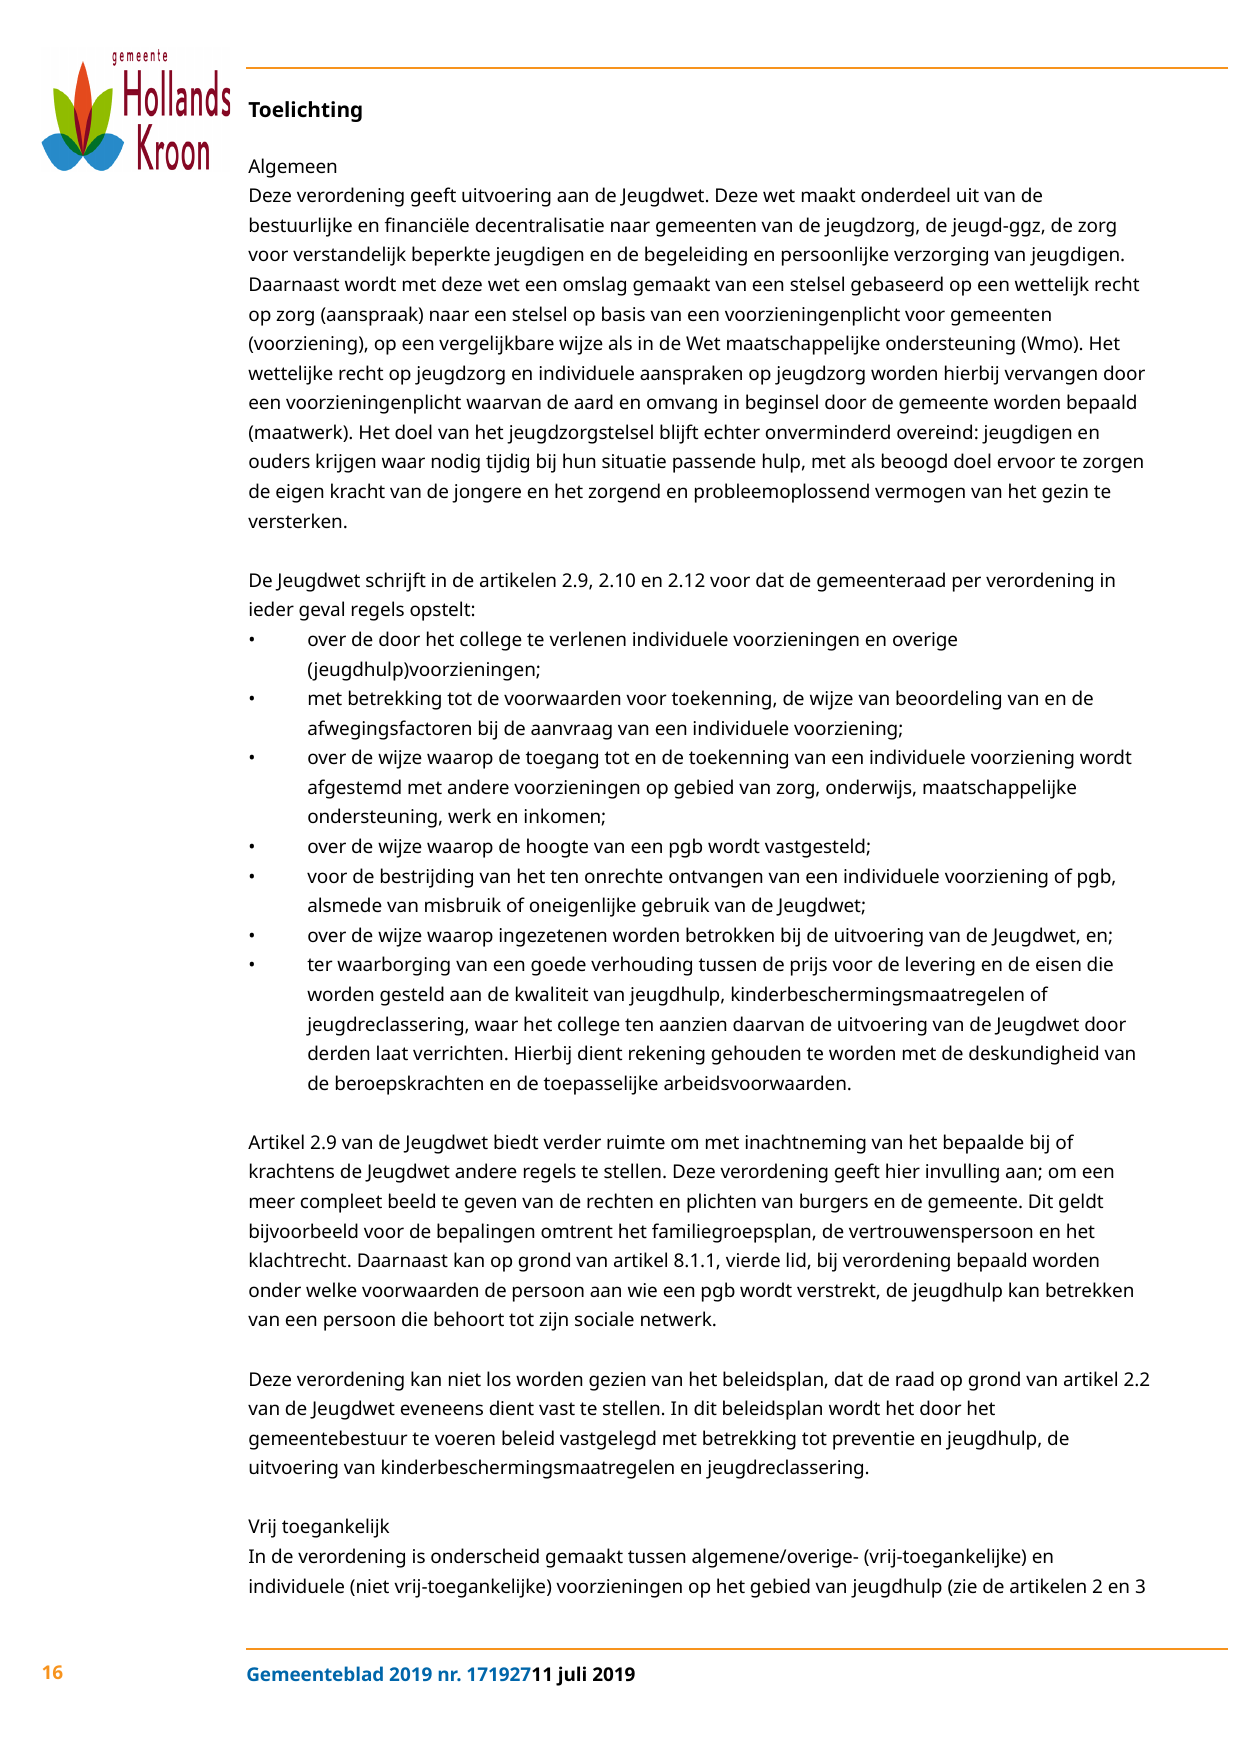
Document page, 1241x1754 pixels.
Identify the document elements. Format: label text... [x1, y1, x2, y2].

list over de wijze waarop de hoogte van een pgb wordt vastgesteld; [248, 833, 1152, 859]
list met betrekking tot de voorwaarden voor toekenning, de wijze van beoordeling van en de afwegingsfactoren bij de aanvraag van een individuele voorziening; [248, 685, 1152, 741]
text Algemeen [248, 153, 1152, 179]
text Toelichting [248, 95, 1152, 123]
text In de verordening is onderscheid gemaakt tussen algemene/overige- (vrij-toegankelijke) en individuele (niet vrij-toegankelijke) voorzieningen op het gebied van jeugdhulp (zie de artikelen 2 en 3 [248, 1543, 1152, 1599]
list over de wijze waarop de toegang tot en de toekenning van een individuele voorziening wordt afgestemd met andere voorzieningen op gebied van zorg, onderwijs, maatschappelijke ondersteuning, werk en inkomen; [248, 744, 1152, 829]
list over de wijze waarop ingezetenen worden betrokken bij de uitvoering van de Jeugdwet, en; [248, 922, 1152, 948]
text Deze verordening kan niet los worden gezien van het beleidsplan, dat de raad op grond van artikel 2.2 van de Jeugdwet eveneens dient vast te stellen. In dit beleidsplan wordt het door het gemeentebestuur te voeren beleid vastgelegd met betrekking tot preventie en jeugdhulp, de uitvoering van kinderbeschermingsmaatregelen en jeugdreclassering. [248, 1366, 1152, 1480]
text Deze verordening geeft uitvoering aan de Jeugdwet. Deze wet maakt onderdeel uit van de bestuurlijke en financiële decentralisatie naar gemeenten van de jeugdzorg, de jeugd-ggz, de zorg voor verstandelijk beperkte jeugdigen en de begeleiding en persoonlijke verzorging van jeugdigen. Daarnaast wordt met deze wet een omslag gemaakt van een stelsel gebaseerd op een wettelijk recht op zorg (aanspraak) naar een stelsel op basis van een voorzieningenplicht voor gemeenten (voorziening), op een vergelijkbare wijze als in de Wet maatschappelijke ondersteuning (Wmo). Het wettelijke recht op jeugdzorg en individuele aanspraken op jeugdzorg worden hierbij vervangen door een voorzieningenplicht waarvan de aard en omvang in beginsel door de gemeente worden bepaald (maatwerk). Het doel van het jeugdzorgstelsel blijft echter onverminderd overeind: jeugdigen en ouders krijgen waar nodig tijdig bij hun situatie passende hulp, met als beoogd doel ervoor te zorgen de eigen kracht van de jongere en het zorgend en probleemoplossend vermogen van het gezin te versterken. [248, 182, 1152, 534]
list ter waarborging van een goede verhouding tussen de prijs voor de levering en de eisen die worden gesteld aan de kwaliteit van jeugdhulp, kinderbeschermingsmaatregelen of jeugdreclassering, waar het college ten aanzien daarvan de uitvoering van de Jeugdwet door derden laat verrichten. Hierbij dient rekening gehouden te worden met de deskundigheid van de beroepskrachten en de toepasselijke arbeidsvoorwaarden. [248, 952, 1152, 1096]
picture [41, 47, 231, 172]
text De Jeugdwet schrijft in de artikelen 2.9, 2.10 en 2.12 voor dat de gemeenteraad per verordening in ieder geval regels opstelt: [248, 567, 1152, 622]
text Vrij toegankelijk [248, 1514, 1152, 1539]
list over de door het college te verlenen individuele voorzieningen en overige (jeugdhulp)voorzieningen; [248, 626, 1152, 682]
list voor de bestrijding van het ten onrechte ontvangen van een individuele voorziening of pgb, alsmede van misbruik of oneigenlijke gebruik van de Jeugdwet; [248, 863, 1152, 918]
text Artikel 2.9 van de Jeugdwet biedt verder ruimte om met inachtneming van het bepaalde bij of krachtens de Jeugdwet andere regels te stellen. Deze verordening geeft hier invulling aan; om een meer compleet beeld te geven van de rechten en plichten van burgers en de gemeente. Dit geldt bijvoorbeeld voor de bepalingen omtrent het familiegroepsplan, de vertrouwenspersoon en het klachtrecht. Daarnaast kan op grond van artikel 8.1.1, vierde lid, bij verordening bepaald worden onder welke voorwaarden de persoon aan wie een pgb wordt verstrekt, de jeugdhulp kan betrekken van een persoon die behoort tot zijn sociale netwerk. [248, 1129, 1152, 1332]
